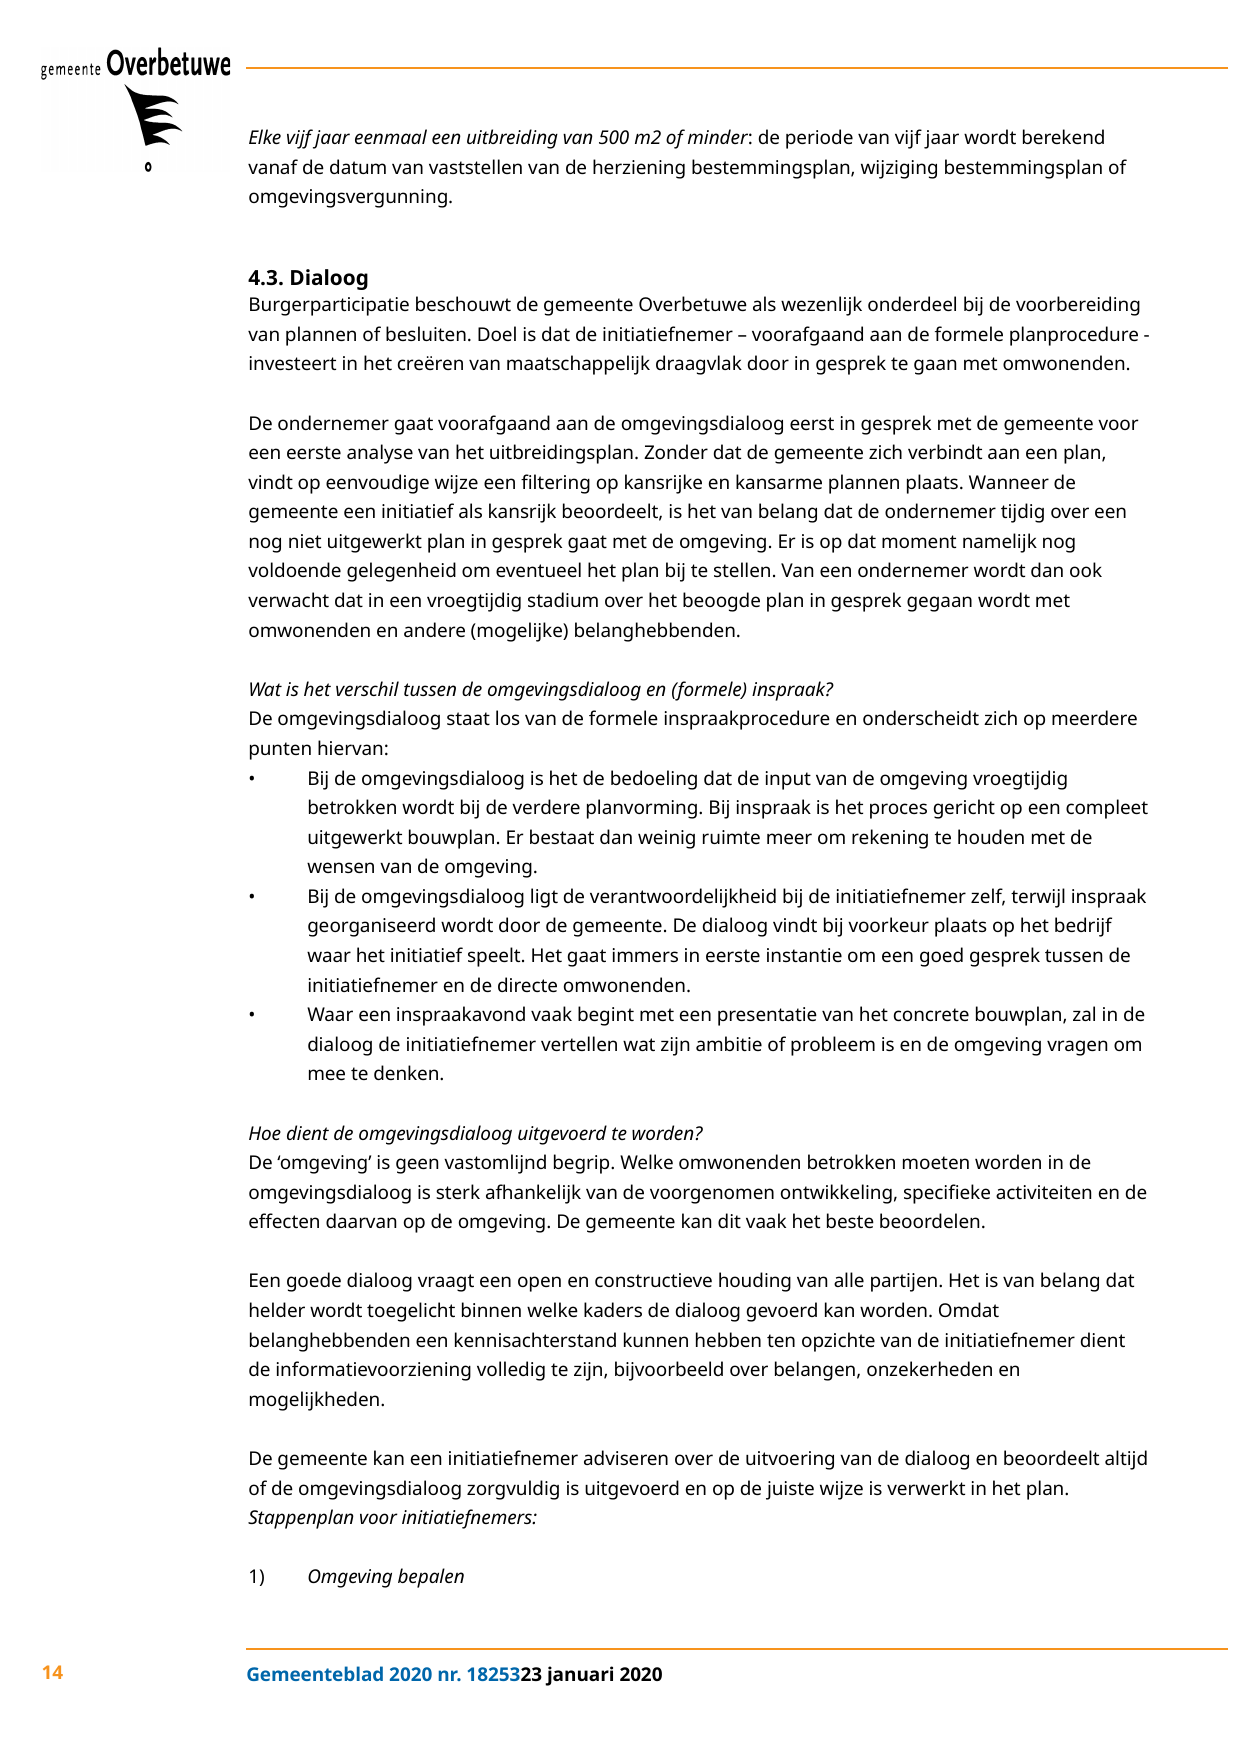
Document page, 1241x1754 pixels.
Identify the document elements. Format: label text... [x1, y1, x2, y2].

table_header Stappenplan voor initiatiefnemers: Omgeving bepalen [248, 1504, 1152, 1589]
text De gemeente kan een initiatiefnemer adviseren over de uitvoering van de dialoog en beoordeelt altijd of de omgevingsdialoog zorgvuldig is uitgevoerd en op de juiste wijze is verwerkt in het plan. [248, 1445, 1152, 1500]
text Burgerparticipatie beschouwt de gemeente Overbetuwe als wezenlijk onderdeel bij de voorbereiding van plannen of besluiten. Doel is dat de initiatiefnemer – voorafgaand aan de formele planprocedure - investeert in het creëren van maatschappelijk draagvlak door in gesprek te gaan met omwonenden. [248, 291, 1152, 376]
list Waar een inspraakavond vaak begint met een presentatie van het concrete bouwplan, zal in de dialoog de initiatiefnemer vertellen wat zijn ambitie of probleem is en de omgeving vragen om mee te denken. [248, 1001, 1152, 1086]
picture [41, 47, 231, 172]
text De omgevingsdialoog staat los van de formele inspraakprocedure en onderscheidt zich op meerdere punten hiervan: [248, 706, 1152, 761]
list Bij de omgevingsdialoog is het de bedoeling dat de input van de omgeving vroegtijdig betrokken wordt bij de verdere planvorming. Bij inspraak is het proces gericht op een compleet uitgewerkt bouwplan. Er bestaat dan weinig ruimte meer om rekening te houden met de wensen van de omgeving. [248, 765, 1152, 879]
text Wat is het verschil tussen de omgevingsdialoog en (formele) inspraak? [248, 676, 1152, 702]
list Bij de omgevingsdialoog ligt de verantwoordelijkheid bij de initiatiefnemer zelf, terwijl inspraak georganiseerd wordt door de gemeente. De dialoog vindt bij voorkeur plaats op het bedrijf waar het initiatief speelt. Het gaat immers in eerste instantie om een goed gesprek tussen de initiatiefnemer en de directe omwonenden. [248, 883, 1152, 997]
text Een goede dialoog vraagt een open en constructieve houding van alle partijen. Het is van belang dat helder wordt toegelicht binnen welke kaders de dialoog gevoerd kan worden. Omdat belanghebbenden een kennisachterstand kunnen hebben ten opzichte van de initiatiefnemer dient de informatievoorziening volledig te zijn, bijvoorbeeld over belangen, onzekerheden en mogelijkheden. [248, 1268, 1152, 1412]
text Hoe dient de omgevingsdialoog uitgevoerd te worden? [248, 1120, 1152, 1145]
text De ondernemer gaat voorafgaand aan de omgevingsdialoog eerst in gesprek met de gemeente voor een eerste analyse van het uitbreidingsplan. Zonder dat de gemeente zich verbindt aan een plan, vindt op eenvoudige wijze een filtering op kansrijke en kansarme plannen plaats. Wanneer de gemeente een initiatief als kansrijk beoordeelt, is het van belang dat de ondernemer tijdig over een nog niet uitgewerkt plan in gesprek gaat met de omgeving. Er is op dat moment namelijk nog voldoende gelegenheid om eventueel het plan bij te stellen. Van een ondernemer wordt dan ook verwacht dat in een vroegtijdig stadium over het beoogde plan in gesprek gegaan wordt met omwonenden en andere (mogelijke) belanghebbenden. [248, 410, 1152, 642]
table_header Elke vijf jaar eenmaal een uitbreiding van 500 m2 of minder: de periode van vijf jaar wordt berekend vanaf de datum van vaststellen van de herziening bestemmingsplan, wijziging bestemmingsplan of omgevingsvergunning. [248, 95, 1152, 209]
text 4.3. Dialoog [248, 263, 1152, 291]
text De ‘omgeving’ is geen vastomlijnd begrip. Welke omwonenden betrokken moeten worden in de omgevingsdialoog is sterk afhankelijk van de voorgenomen ontwikkeling, specifieke activiteiten en de effecten daarvan op de omgeving. De gemeente kan dit vaak het beste beoordelen. [248, 1149, 1152, 1234]
